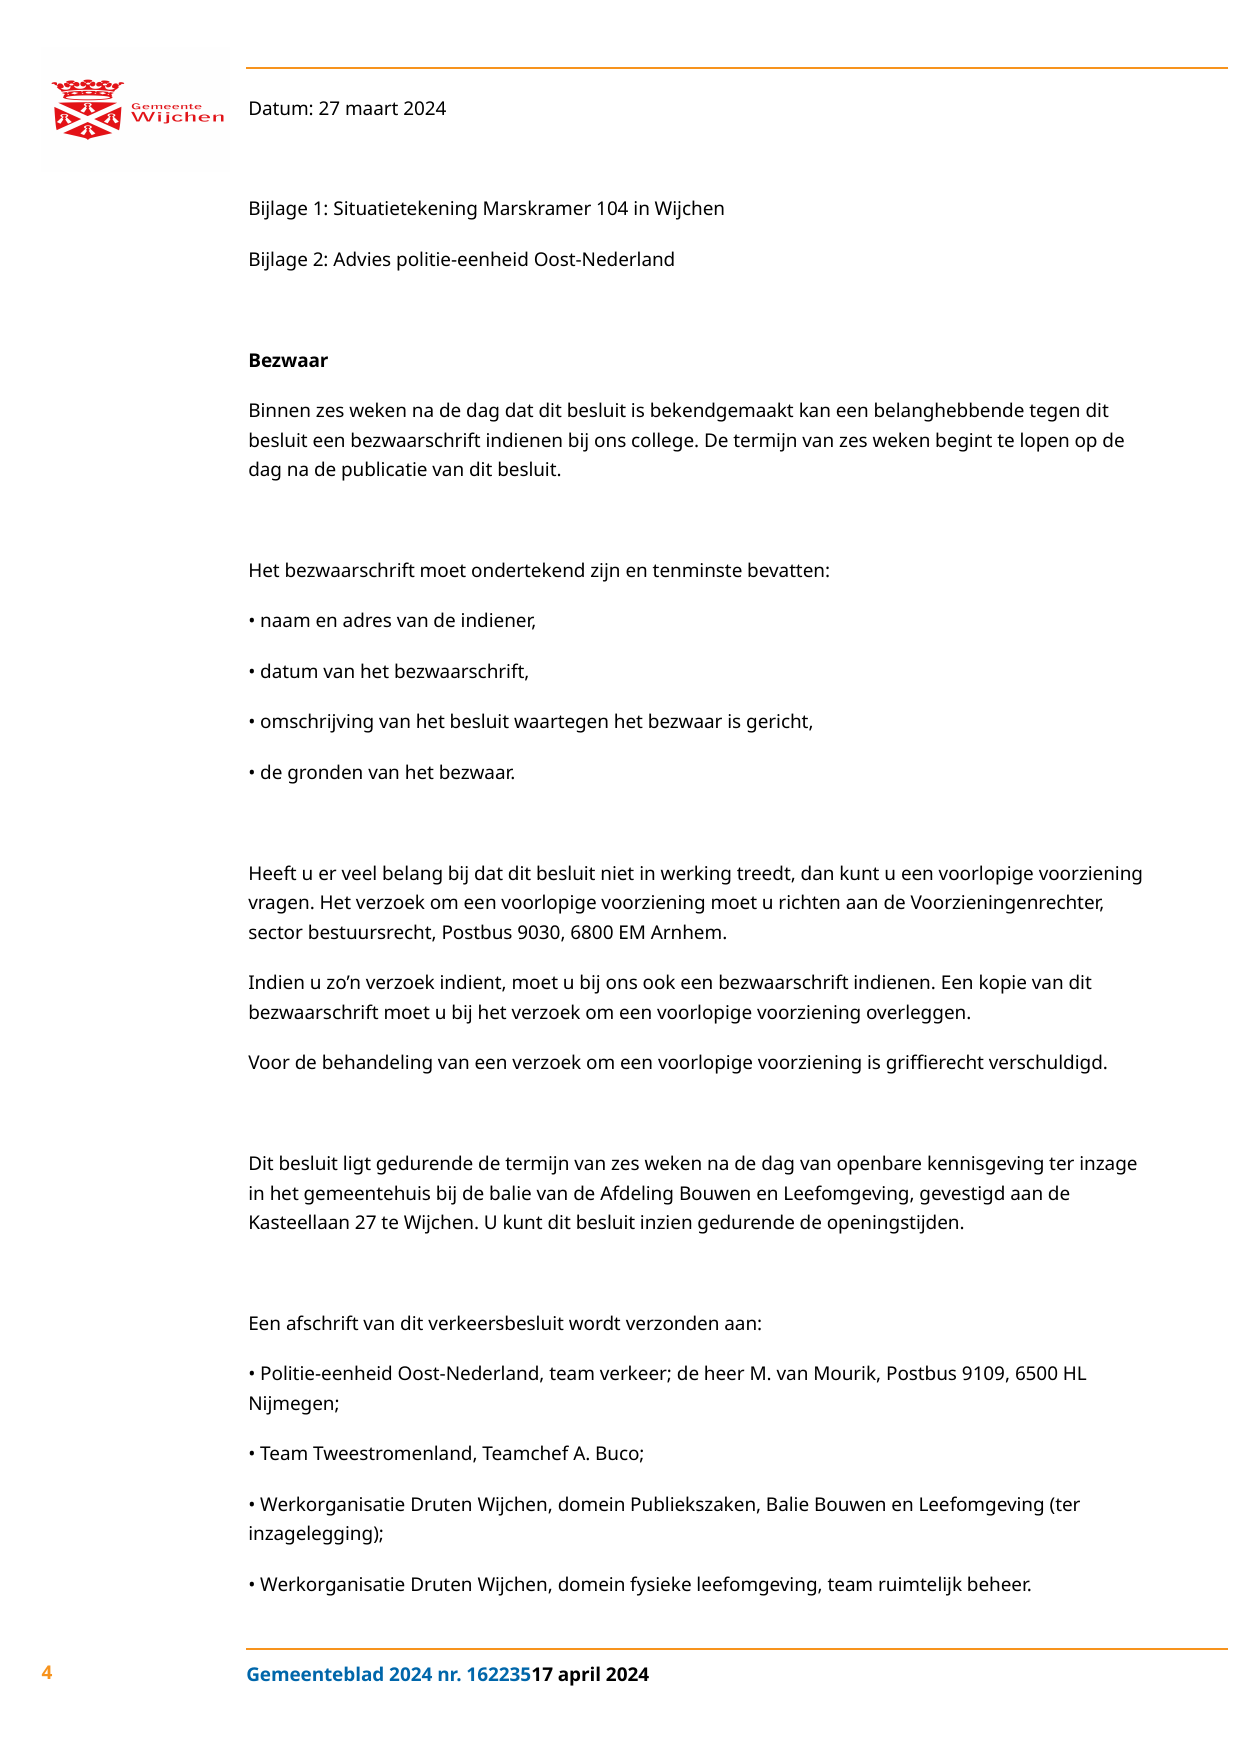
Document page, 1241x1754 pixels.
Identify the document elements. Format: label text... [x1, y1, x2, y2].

text • Team Tweestromenland, Teamchef A. Buco; [248, 1441, 1152, 1466]
text • omschrijving van het besluit waartegen het bezwaar is gericht, [248, 708, 1152, 734]
text • datum van het bezwaarschrift, [248, 658, 1152, 684]
picture [41, 47, 231, 172]
text Bezwaar [248, 347, 1152, 373]
text Het bezwaarschrift moet ondertekend zijn en tenminste bevatten: [248, 557, 1152, 583]
text • Politie-eenheid Oost-Nederland, team verkeer; de heer M. van Mourik, Postbus 9109, 6500 HL Nijmegen; [248, 1361, 1152, 1416]
text Bijlage 1: Situatietekening Marskramer 104 in Wijchen [248, 196, 1152, 221]
text Binnen zes weken na de dag dat dit besluit is bekendgemaakt kan een belanghebbende tegen dit besluit een bezwaarschrift indienen bij ons college. De termijn van zes weken begint te lopen op de dag na de publicatie van dit besluit. [248, 397, 1152, 482]
text Datum: 27 maart 2024 [248, 95, 1152, 121]
text Bijlage 2: Advies politie-eenheid Oost-Nederland [248, 246, 1152, 272]
text • de gronden van het bezwaar. [248, 759, 1152, 785]
text Dit besluit ligt gedurende de termijn van zes weken na de dag van openbare kennisgeving ter inzage in het gemeentehuis bij de balie van de Afdeling Bouwen en Leefomgeving, gevestigd aan de Kasteellaan 27 te Wijchen. U kunt dit besluit inzien gedurende de openingstijden. [248, 1150, 1152, 1235]
text Een afschrift van dit verkeersbesluit wordt verzonden aan: [248, 1310, 1152, 1336]
text • Werkorganisatie Druten Wijchen, domein Publiekszaken, Balie Bouwen en Leefomgeving (ter inzagelegging); [248, 1491, 1152, 1546]
text • naam en adres van de indiener, [248, 608, 1152, 633]
text Voor de behandeling van een verzoek om een voorlopige voorziening is griffierecht verschuldigd. [248, 1049, 1152, 1075]
text • Werkorganisatie Druten Wijchen, domein fysieke leefomgeving, team ruimtelijk beheer. [248, 1571, 1152, 1597]
text Indien u zo’n verzoek indient, moet u bij ons ook een bezwaarschrift indienen. Een kopie van dit bezwaarschrift moet u bij het verzoek om een voorlopige voorziening overleggen. [248, 969, 1152, 1025]
text Heeft u er veel belang bij dat dit besluit niet in werking treedt, dan kunt u een voorlopige voorziening vragen. Het verzoek om een voorlopige voorziening moet u richten aan de Voorzieningenrechter, sector bestuursrecht, Postbus 9030, 6800 EM Arnhem. [248, 860, 1152, 945]
